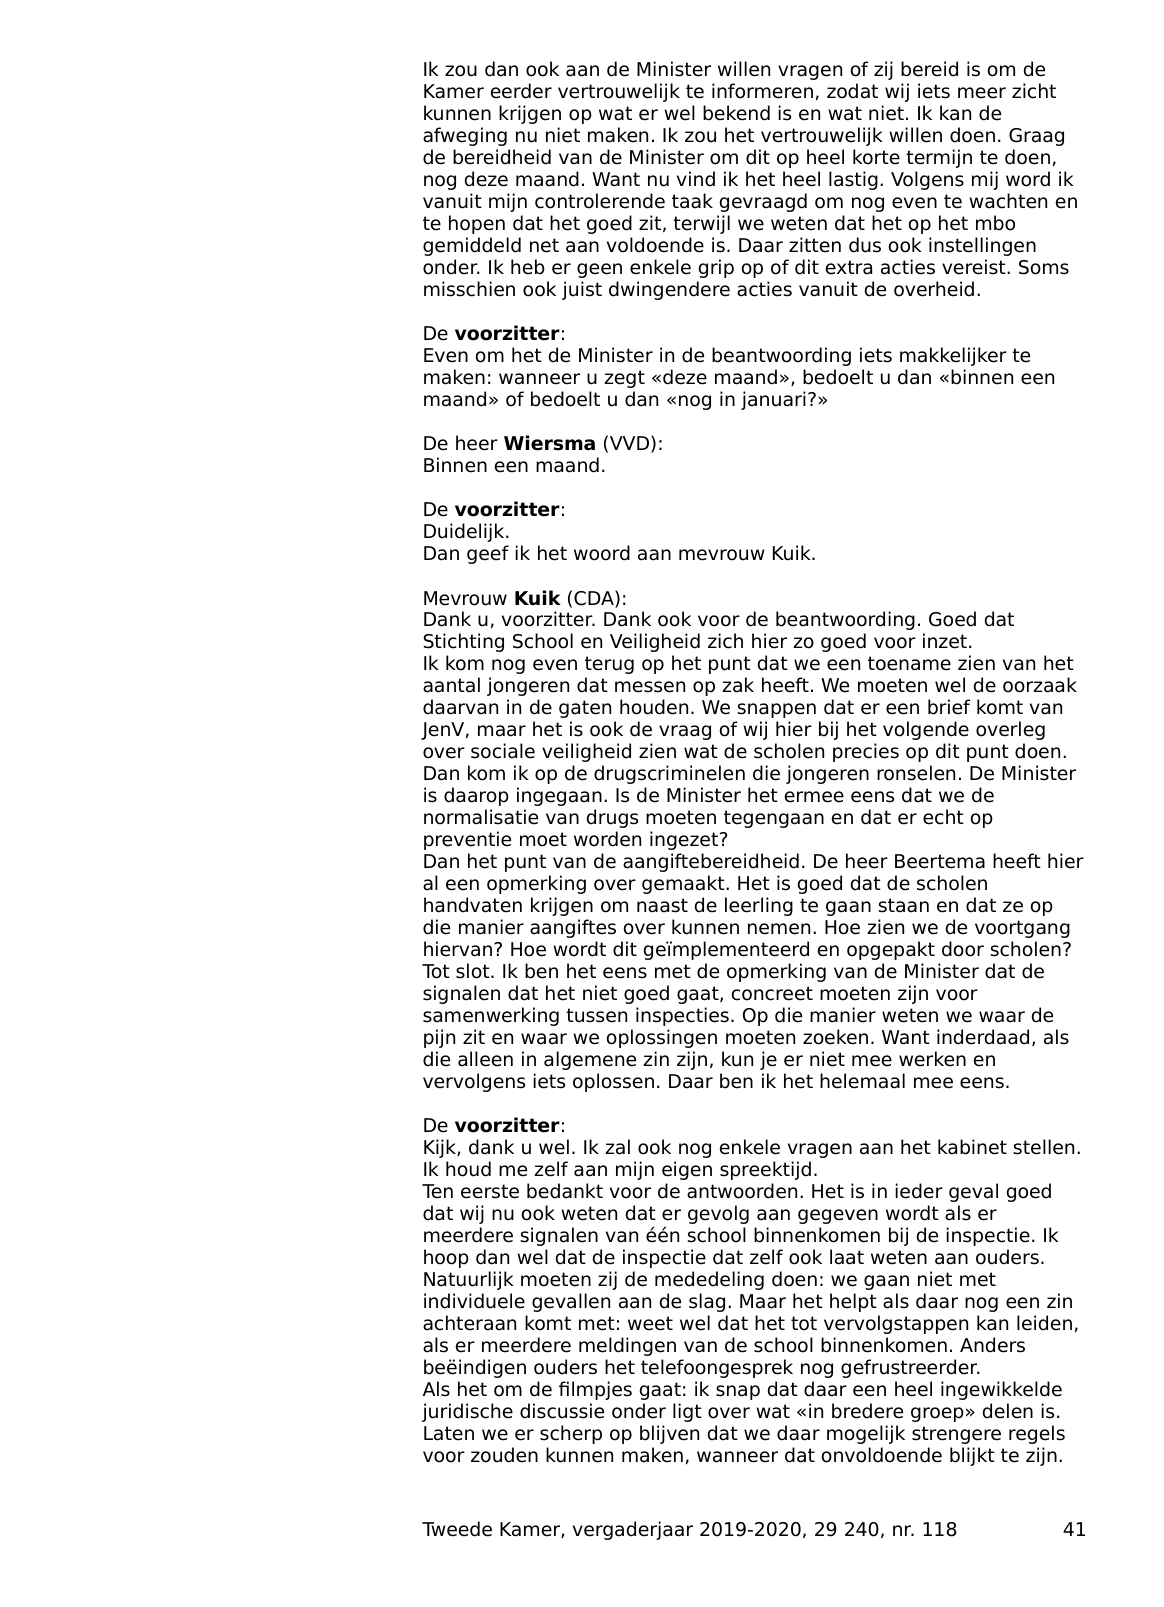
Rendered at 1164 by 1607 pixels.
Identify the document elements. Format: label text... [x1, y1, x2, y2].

text De heer Wiersma (VVD): [422, 433, 1087, 455]
text Dank u, voorzitter. Dank ook voor de beantwoording. Goed dat Stichting School en Veiligheid zich hier zo goed voor inzet. [422, 609, 1087, 653]
text Als het om de filmpjes gaat: ik snap dat daar een heel ingewikkelde juridische discussie onder ligt over wat «in bredere groep» delen is. Laten we er scherp op blijven dat we daar mogelijk strengere regels voor zouden kunnen maken, wanneer dat onvoldoende blijkt te zijn. [422, 1379, 1087, 1467]
text Even om het de Minister in de beantwoording iets makkelijker te maken: wanneer u zegt «deze maand», bedoelt u dan «binnen een maand» of bedoelt u dan «nog in januari?» [422, 345, 1087, 411]
text De voorzitter: [422, 499, 1087, 521]
text Dan geef ik het woord aan mevrouw Kuik. [422, 543, 1087, 565]
text Dan kom ik op de drugscriminelen die jongeren ronselen. De Minister is daarop ingegaan. Is de Minister het ermee eens dat we de normalisatie van drugs moeten tegengaan en dat er echt op preventie moet worden ingezet? [422, 763, 1087, 851]
text Kijk, dank u wel. Ik zal ook nog enkele vragen aan het kabinet stellen. Ik houd me zelf aan mijn eigen spreektijd. [422, 1137, 1087, 1181]
text Tot slot. Ik ben het eens met de opmerking van de Minister dat de signalen dat het niet goed gaat, concreet moeten zijn voor samenwerking tussen inspecties. Op die manier weten we waar de pijn zit en waar we oplossingen moeten zoeken. Want inderdaad, als die alleen in algemene zin zijn, kun je er niet mee werken en vervolgens iets oplossen. Daar ben ik het helemaal mee eens. [422, 961, 1087, 1093]
text Dan het punt van de aangiftebereidheid. De heer Beertema heeft hier al een opmerking over gemaakt. Het is goed dat de scholen handvaten krijgen om naast de leerling te gaan staan en dat ze op die manier aangiftes over kunnen nemen. Hoe zien we de voortgang hiervan? Hoe wordt dit geïmplementeerd en opgepakt door scholen? [422, 851, 1087, 961]
text De voorzitter: [422, 323, 1087, 345]
text Ten eerste bedankt voor de antwoorden. Het is in ieder geval goed dat wij nu ook weten dat er gevolg aan gegeven wordt als er meerdere signalen van één school binnenkomen bij de inspectie. Ik hoop dan wel dat de inspectie dat zelf ook laat weten aan ouders. Natuurlijk moeten zij de mededeling doen: we gaan niet met individuele gevallen aan de slag. Maar het helpt als daar nog een zin achteraan komt met: weet wel dat het tot vervolgstappen kan leiden, als er meerdere meldingen van de school binnenkomen. Anders beëindigen ouders het telefoongesprek nog gefrustreerder. [422, 1181, 1087, 1379]
text Mevrouw Kuik (CDA): [422, 587, 1087, 609]
text Ik kom nog even terug op het punt dat we een toename zien van het aantal jongeren dat messen op zak heeft. We moeten wel de oorzaak daarvan in de gaten houden. We snappen dat er een brief komt van JenV, maar het is ook de vraag of wij hier bij het volgende overleg over sociale veiligheid zien wat de scholen precies op dit punt doen. [422, 653, 1087, 763]
text Duidelijk. [422, 521, 1087, 543]
text De voorzitter: [422, 1115, 1087, 1137]
text Ik zou dan ook aan de Minister willen vragen of zij bereid is om de Kamer eerder vertrouwelijk te informeren, zodat wij iets meer zicht kunnen krijgen op wat er wel bekend is en wat niet. Ik kan de afweging nu niet maken. Ik zou het vertrouwelijk willen doen. Graag de bereidheid van de Minister om dit op heel korte termijn te doen, nog deze maand. Want nu vind ik het heel lastig. Volgens mij word ik vanuit mijn controlerende taak gevraagd om nog even te wachten en te hopen dat het goed zit, terwijl we weten dat het op het mbo gemiddeld net aan voldoende is. Daar zitten dus ook instellingen onder. Ik heb er geen enkele grip op of dit extra acties vereist. Soms misschien ook juist dwingendere acties vanuit de overheid. [422, 59, 1087, 301]
text Binnen een maand. [422, 455, 1087, 477]
